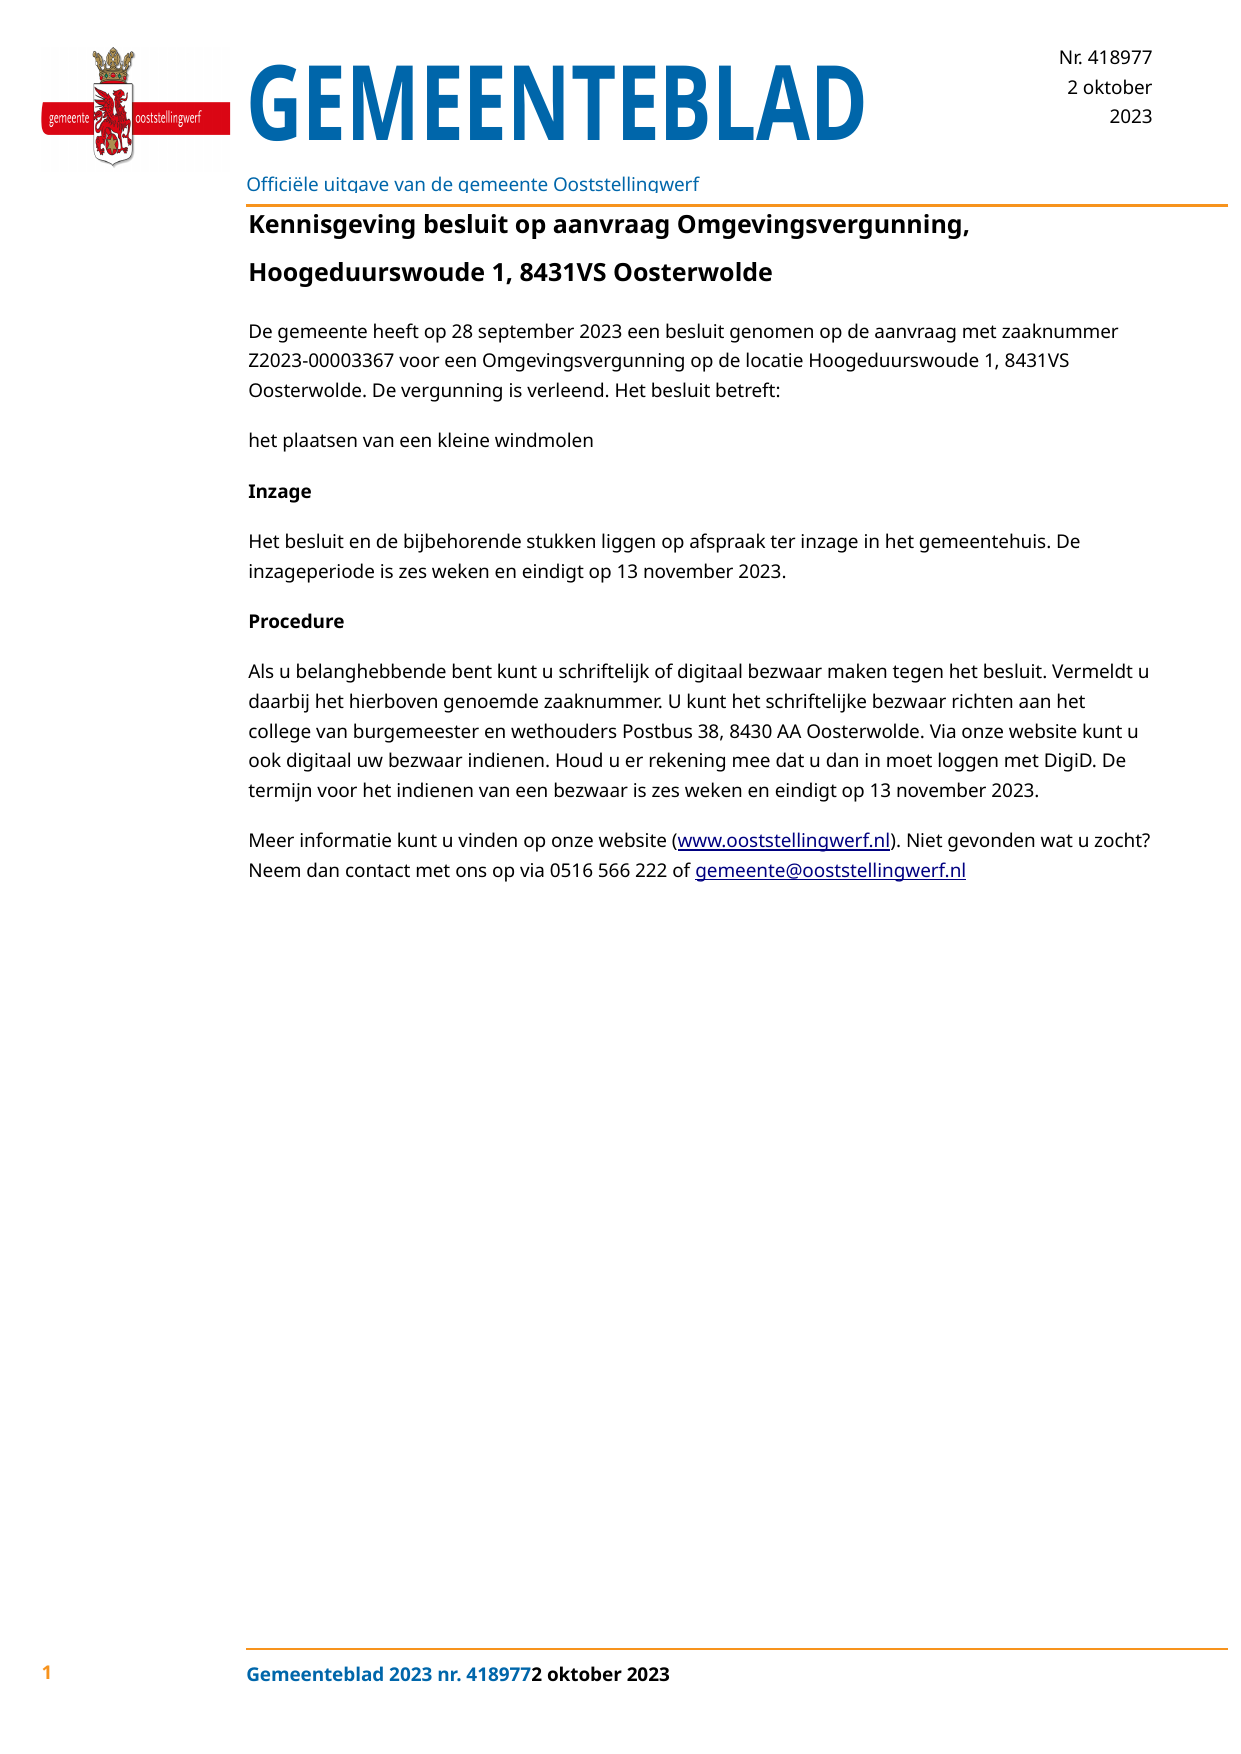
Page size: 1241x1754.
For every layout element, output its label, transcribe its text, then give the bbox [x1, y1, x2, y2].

picture [41, 47, 231, 172]
text Procedure [248, 608, 1152, 634]
text Meer informatie kunt u vinden op onze website (www.ooststellingwerf.nl). Niet gevonden wat u zocht? Neem dan contact met ons op via 0516 566 222 of gemeente@ooststellingwerf.nl [248, 827, 1152, 883]
text Het besluit en de bijbehorende stukken liggen op afspraak ter inzage in het gemeentehuis. De inzageperiode is zes weken en eindigt op 13 november 2023. [248, 528, 1152, 584]
text het plaatsen van een kleine windmolen [248, 427, 1152, 453]
text Kennisgeving besluit op aanvraag Omgevingsvergunning, Hoogeduurswoude 1, 8431VS Oosterwolde [248, 207, 1152, 288]
text De gemeente heeft op 28 september 2023 een besluit genomen op de aanvraag met zaaknummer Z2023-00003367 voor een Omgevingsvergunning op de locatie Hoogeduurswoude 1, 8431VS Oosterwolde. De vergunning is verleend. Het besluit betreft: [248, 318, 1152, 403]
text Als u belanghebbende bent kunt u schriftelijk of digitaal bezwaar maken tegen het besluit. Vermeldt u daarbij het hierboven genoemde zaaknummer. U kunt het schriftelijke bezwaar richten aan het college van burgemeester en wethouders Postbus 38, 8430 AA Oosterwolde. Via onze website kunt u ook digitaal uw bezwaar indienen. Houd u er rekening mee dat u dan in moet loggen met DigiD. De termijn voor het indienen van een bezwaar is zes weken en eindigt op 13 november 2023. [248, 659, 1152, 803]
text Inzage [248, 478, 1152, 504]
